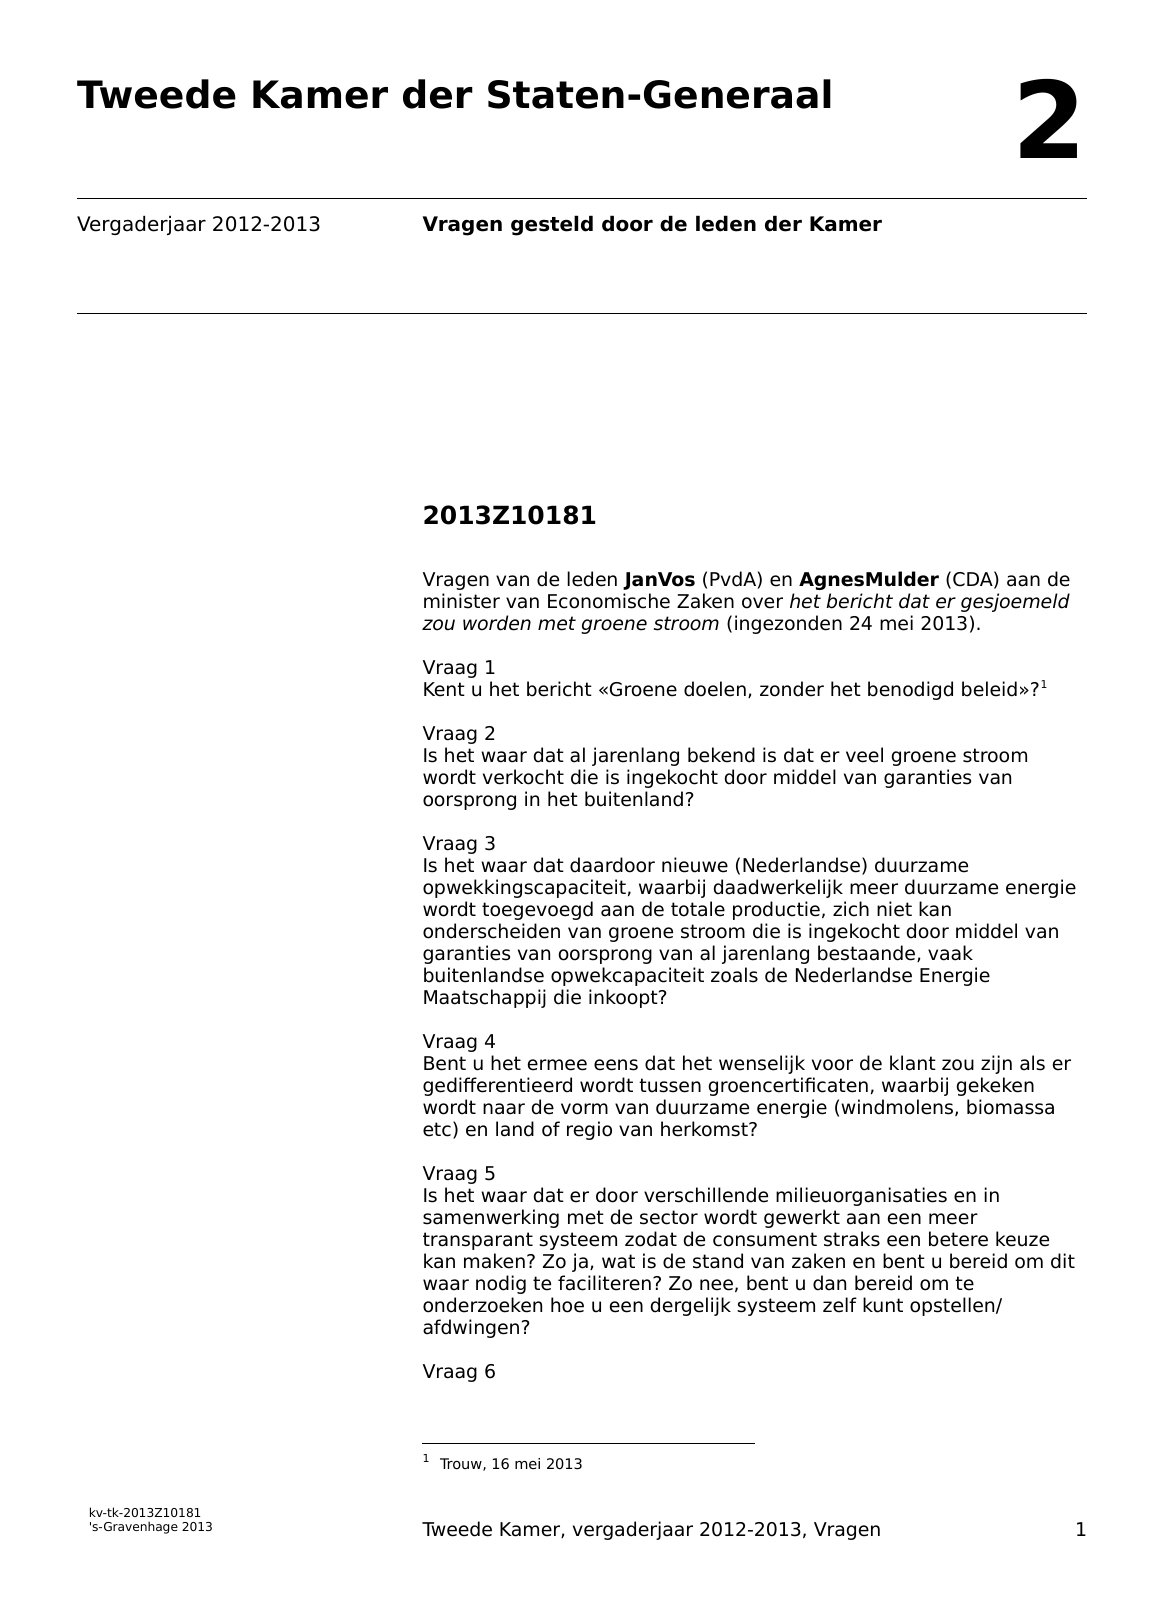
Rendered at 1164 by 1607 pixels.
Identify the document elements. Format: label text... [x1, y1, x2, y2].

text Is het waar dat daardoor nieuwe (Nederlandse) duurzame opwekkingscapaciteit, waarbij daadwerkelijk meer duurzame energie wordt toegevoegd aan de totale productie, zich niet kan onderscheiden van groene stroom die is ingekocht door middel van garanties van oorsprong van al jarenlang bestaande, vaak buitenlandse opwekcapaciteit zoals de Nederlandse Energie Maatschappij die inkoopt? [422, 855, 1087, 1009]
text Vraag 1 [422, 657, 1087, 679]
text Vragen van de leden JanVos (PvdA) en AgnesMulder (CDA) aan de minister van Economische Zaken over het bericht dat er gesjoemeld zou worden met groene stroom (ingezonden 24 mei 2013). [422, 569, 1087, 635]
table_cell Vergaderjaar 2012-2013 [77, 199, 422, 313]
table_header Tweede Kamer der Staten-Generaal [77, 59, 886, 198]
text Trouw, 16 mei 2013 [422, 1452, 1087, 1474]
text 's-Gravenhage 2013 [88, 1520, 323, 1534]
text Kent u het bericht «Groene doelen, zonder het benodigd beleid»? [422, 679, 1087, 701]
text Vraag 5 [422, 1163, 1087, 1185]
text Vraag 6 [422, 1361, 1087, 1383]
text Bent u het ermee eens dat het wenselijk voor de klant zou zijn als er gedifferentieerd wordt tussen groencertificaten, waarbij gekeken wordt naar de vorm van duurzame energie (windmolens, biomassa etc) en land of regio van herkomst? [422, 1053, 1087, 1141]
text Is het waar dat er door verschillende milieuorganisaties en in samenwerking met de sector wordt gewerkt aan een meer transparant systeem zodat de consument straks een betere keuze kan maken? Zo ja, wat is de stand van zaken en bent u bereid om dit waar nodig te faciliteren? Zo nee, bent u dan bereid om te onderzoeken hoe u een dergelijk systeem zelf kunt opstellen/ afdwingen? [422, 1185, 1087, 1339]
text Vraag 2 [422, 723, 1087, 745]
text Is het waar dat al jarenlang bekend is dat er veel groene stroom wordt verkocht die is ingekocht door middel van garanties van oorsprong in het buitenland? [422, 745, 1087, 811]
table_header 2 [886, 59, 1087, 198]
text 2013Z10181 [422, 501, 1087, 531]
table_cell Vragen gesteld door de leden der Kamer [422, 199, 1087, 313]
text Vraag 3 [422, 833, 1087, 855]
text kv-tk-2013Z10181 [88, 1506, 323, 1520]
text Vraag 4 [422, 1031, 1087, 1053]
